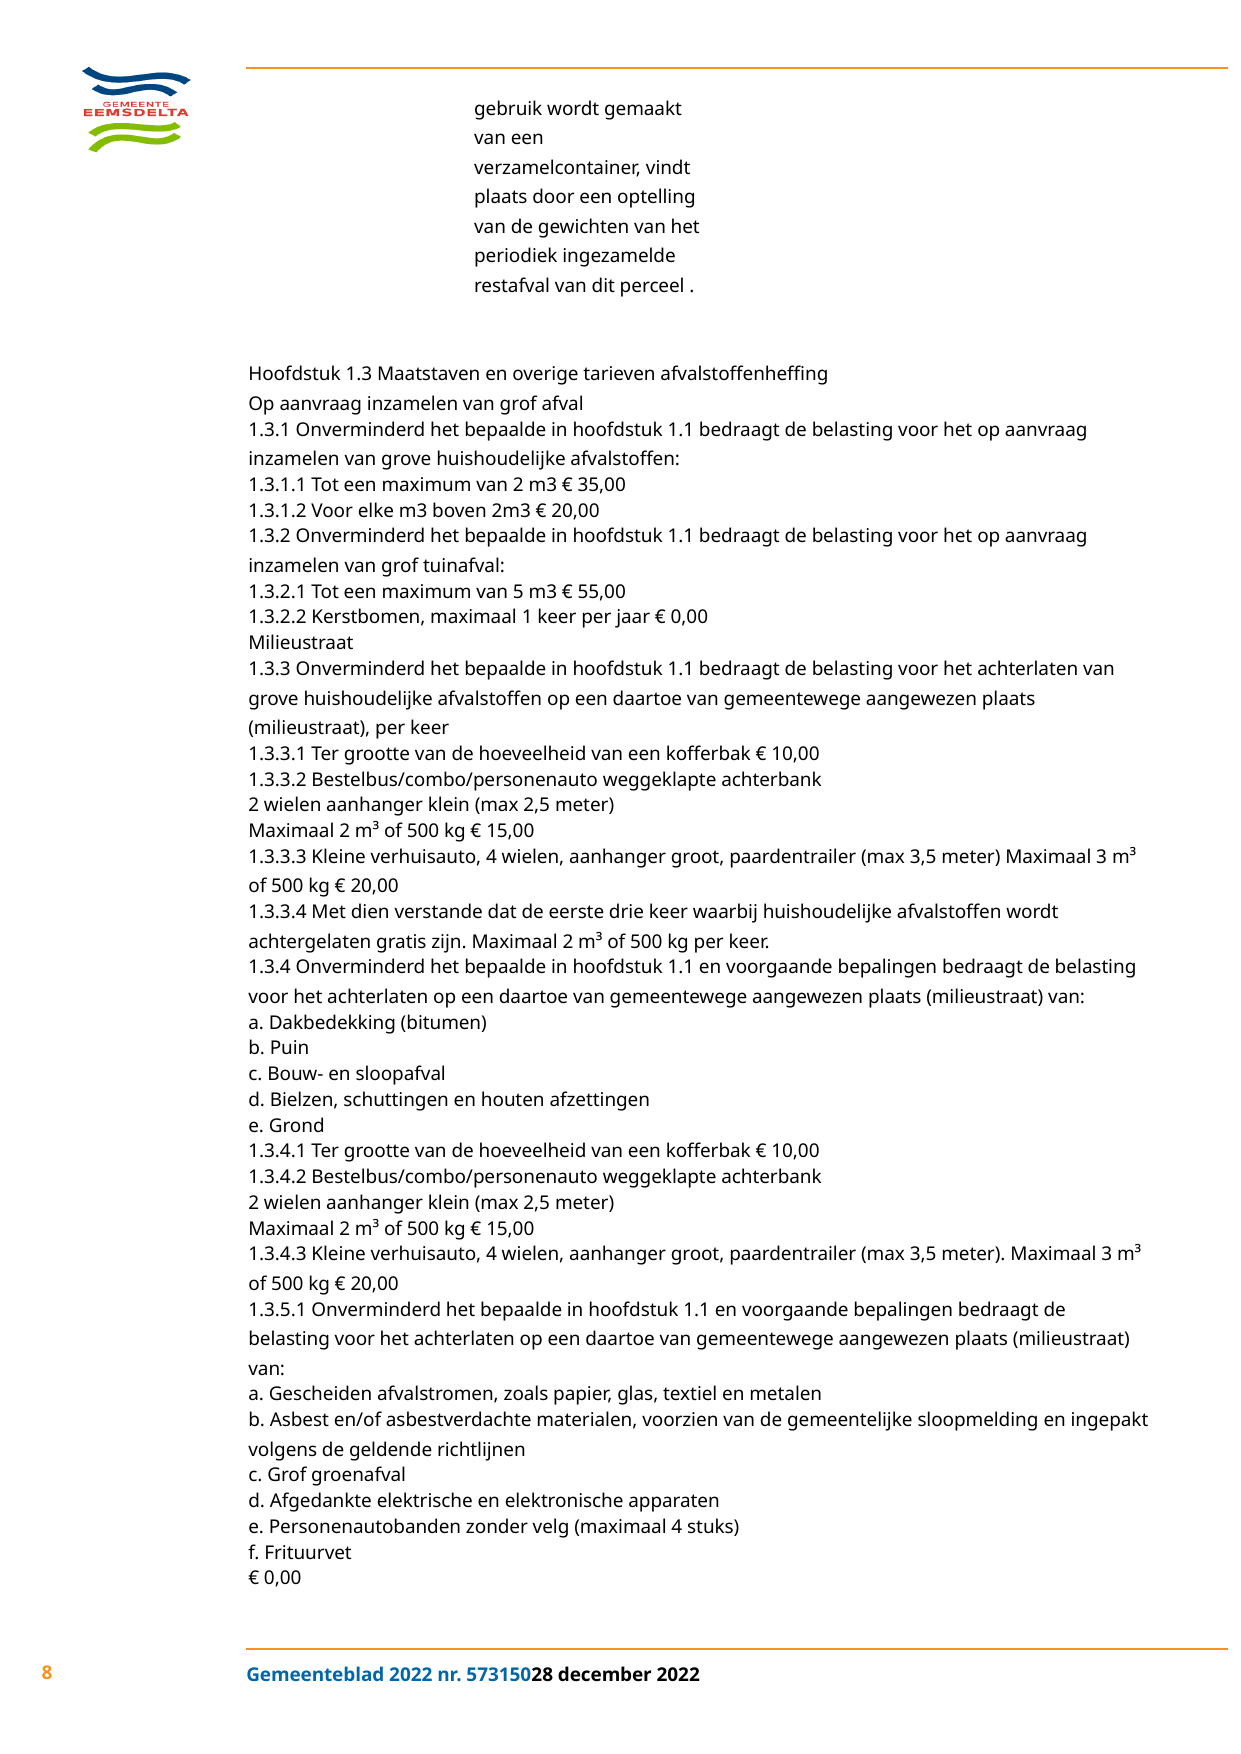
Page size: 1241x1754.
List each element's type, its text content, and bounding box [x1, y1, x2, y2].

table_cell 1.3.2.2 Kerstbomen, maximaal 1 keer per jaar € 0,00 [248, 604, 1152, 629]
table_cell e. Grond [248, 1112, 1152, 1137]
table_cell b. Asbest en/of asbestverdachte materialen, voorzien van de gemeentelijke sloopmelding en ingepakt volgens de geldende richtlijnen [248, 1406, 1152, 1462]
table_cell 1.3.2.1 Tot een maximum van 5 m3 € 55,00 [248, 578, 1152, 604]
table_cell 1.3.4 Onverminderd het bepaalde in hoofdstuk 1.1 en voorgaande bepalingen bedraagt de belasting voor het achterlaten op een daartoe van gemeentewege aangewezen plaats (milieustraat) van: [248, 954, 1152, 1009]
table_cell 1.3.3.1 Ter grootte van de hoeveelheid van een kofferbak € 10,00 [248, 740, 1152, 766]
table_cell 1.3.4.2 Bestelbus/combo/personenauto weggeklapte achterbank [248, 1163, 1152, 1189]
picture [41, 47, 231, 172]
table_cell 1.3.4.3 Kleine verhuisauto, 4 wielen, aanhanger groot, paardentrailer (max 3,5 meter). Maximaal 3 m³ of 500 kg € 20,00 [248, 1240, 1152, 1296]
table_cell a. Gescheiden afvalstromen, zoals papier, glas, textiel en metalen [248, 1381, 1152, 1406]
table_cell 2 wielen aanhanger klein (max 2,5 meter) [248, 1189, 1152, 1215]
table_cell d. Bielzen, schuttingen en houten afzettingen [248, 1086, 1152, 1112]
table_cell Maximaal 2 m³ of 500 kg € 15,00 [248, 1215, 1152, 1240]
table_cell Milieustraat [248, 629, 1152, 655]
table_cell d. Afgedankte elektrische en elektronische apparaten [248, 1488, 1152, 1513]
table_cell f. Frituurvet [248, 1539, 1152, 1564]
table_cell b. Puin [248, 1035, 1152, 1060]
table_cell 1.3.3.4 Met dien verstande dat de eerste drie keer waarbij huishoudelijke afvalstoffen wordt achtergelaten gratis zijn. Maximaal 2 m³ of 500 kg per keer. [248, 898, 1152, 953]
table_cell [700, 95, 926, 298]
table_header Op aanvraag inzamelen van grof afval [248, 390, 1152, 416]
table_cell c. Grof groenafval [248, 1462, 1152, 1487]
table_cell c. Bouw- en sloopafval [248, 1060, 1152, 1086]
table_cell 1.3.1.1 Tot een maximum van 2 m3 € 35,00 [248, 471, 1152, 497]
table_cell € 0,00 [248, 1565, 1152, 1590]
table_cell 1.3.3.2 Bestelbus/combo/personenauto weggeklapte achterbank [248, 766, 1152, 791]
table_cell 1.3.2 Onverminderd het bepaalde in hoofdstuk 1.1 bedraagt de belasting voor het op aanvraag inzamelen van grof tuinafval: [248, 523, 1152, 578]
table_cell 1.3.3.3 Kleine verhuisauto, 4 wielen, aanhanger groot, paardentrailer (max 3,5 meter) Maximaal 3 m³ of 500 kg € 20,00 [248, 843, 1152, 898]
table_cell gebruik wordt gemaakt van een verzamelcontainer, vindt plaats door een optelling van de gewichten van het periodiek ingezamelde restafval van dit perceel . [474, 95, 700, 298]
table_cell 2 wielen aanhanger klein (max 2,5 meter) [248, 791, 1152, 817]
table_cell 1.3.5.1 Onverminderd het bepaalde in hoofdstuk 1.1 en voorgaande bepalingen bedraagt de belasting voor het achterlaten op een daartoe van gemeentewege aangewezen plaats (milieustraat) van: [248, 1296, 1152, 1381]
table_cell [926, 95, 1152, 298]
table_cell 1.3.3 Onverminderd het bepaalde in hoofdstuk 1.1 bedraagt de belasting voor het achterlaten van grove huishoudelijke afvalstoffen op een daartoe van gemeentewege aangewezen plaats (milieustraat), per keer [248, 655, 1152, 740]
table_cell 1.3.1 Onverminderd het bepaalde in hoofdstuk 1.1 bedraagt de belasting voor het op aanvraag inzamelen van grove huishoudelijke afvalstoffen: [248, 416, 1152, 471]
table_cell [248, 95, 474, 298]
text Hoofdstuk 1.3 Maatstaven en overige tarieven afvalstoffenheffing [248, 360, 1152, 386]
table_cell 1.3.4.1 Ter grootte van de hoeveelheid van een kofferbak € 10,00 [248, 1138, 1152, 1163]
table_cell Maximaal 2 m³ of 500 kg € 15,00 [248, 817, 1152, 843]
table_cell 1.3.1.2 Voor elke m3 boven 2m3 € 20,00 [248, 497, 1152, 523]
table_cell e. Personenautobanden zonder velg (maximaal 4 stuks) [248, 1513, 1152, 1539]
table_cell a. Dakbedekking (bitumen) [248, 1009, 1152, 1034]
